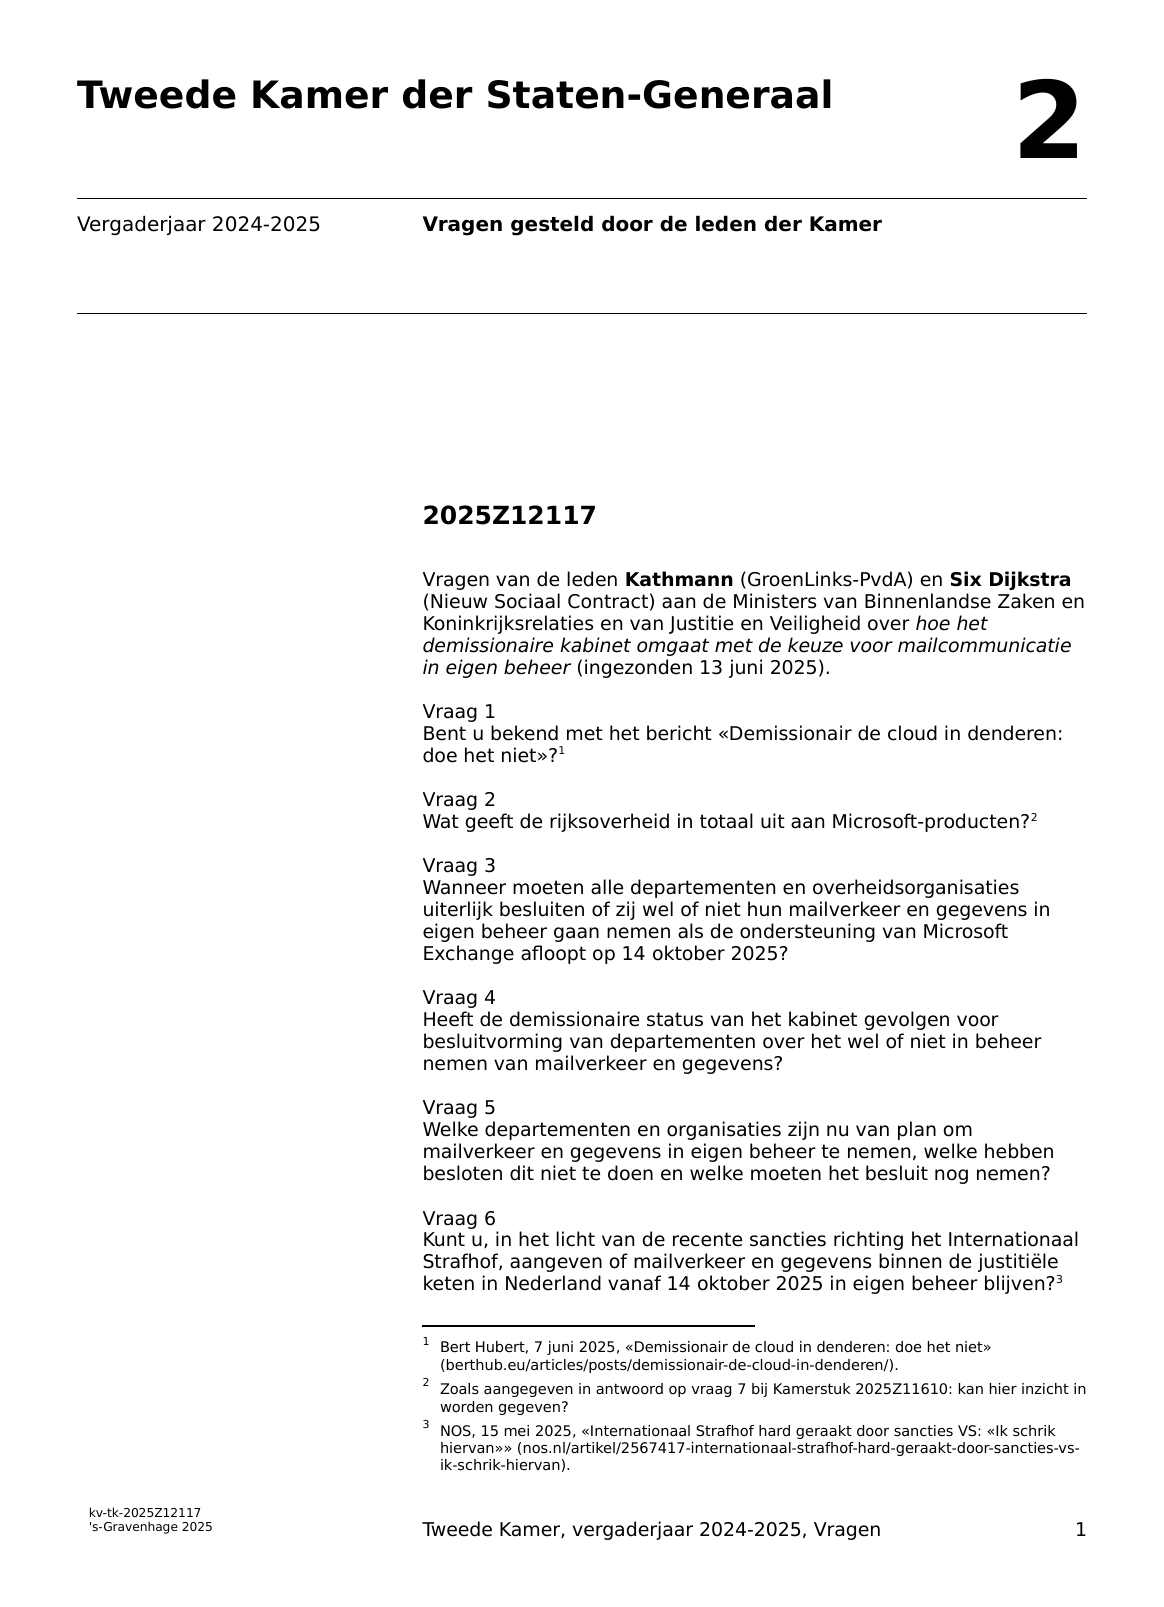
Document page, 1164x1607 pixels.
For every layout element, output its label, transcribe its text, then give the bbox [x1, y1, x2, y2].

text Vraag 2 [422, 789, 1087, 811]
table_header Tweede Kamer der Staten-Generaal [77, 59, 886, 198]
text Heeft de demissionaire status van het kabinet gevolgen voor besluitvorming van departementen over het wel of niet in beheer nemen van mailverkeer en gegevens? [422, 1009, 1087, 1075]
text NOS, 15 mei 2025, «Internationaal Strafhof hard geraakt door sancties VS: «Ik schrik hiervan»» (nos.nl/artikel/2567417-internationaal-strafhof-hard-geraakt-door-sancties-vs-ik-schrik-hiervan). [422, 1418, 1087, 1474]
table_cell Vergaderjaar 2024-2025 [77, 199, 422, 313]
text kv-tk-2025Z12117 [88, 1506, 323, 1520]
text Kunt u, in het licht van de recente sancties richting het Internationaal Strafhof, aangeven of mailverkeer en gegevens binnen de justitiële keten in Nederland vanaf 14 oktober 2025 in eigen beheer blijven? [422, 1229, 1087, 1295]
text Wanneer moeten alle departementen en overheidsorganisaties uiterlijk besluiten of zij wel of niet hun mailverkeer en gegevens in eigen beheer gaan nemen als de ondersteuning van Microsoft Exchange afloopt op 14 oktober 2025? [422, 877, 1087, 965]
table_cell Vragen gesteld door de leden der Kamer [422, 199, 1087, 313]
text Vraag 6 [422, 1207, 1087, 1229]
text Vraag 3 [422, 855, 1087, 877]
text Vragen van de leden Kathmann (GroenLinks-PvdA) en Six Dijkstra (Nieuw Sociaal Contract) aan de Ministers van Binnenlandse Zaken en Koninkrijksrelaties en van Justitie en Veiligheid over hoe het demissionaire kabinet omgaat met de keuze voor mailcommunicatie in eigen beheer (ingezonden 13 juni 2025). [422, 569, 1087, 679]
table_header 2 [886, 59, 1087, 198]
text Vraag 4 [422, 987, 1087, 1009]
text Welke departementen en organisaties zijn nu van plan om mailverkeer en gegevens in eigen beheer te nemen, welke hebben besloten dit niet te doen en welke moeten het besluit nog nemen? [422, 1119, 1087, 1185]
text Vraag 5 [422, 1097, 1087, 1119]
text 's-Gravenhage 2025 [88, 1520, 323, 1534]
text Bert Hubert, 7 juni 2025, «Demissionair de cloud in denderen: doe het niet» (berthub.eu/articles/posts/demissionair-de-cloud-in-denderen/). [422, 1335, 1087, 1374]
text Zoals aangegeven in antwoord op vraag 7 bij Kamerstuk 2025Z11610: kan hier inzicht in worden gegeven? [422, 1377, 1087, 1416]
text Wat geeft de rijksoverheid in totaal uit aan Microsoft-producten? [422, 811, 1087, 833]
text Vraag 1 [422, 701, 1087, 723]
text 2025Z12117 [422, 501, 1087, 531]
text Bent u bekend met het bericht «Demissionair de cloud in denderen: doe het niet»? [422, 723, 1087, 767]
